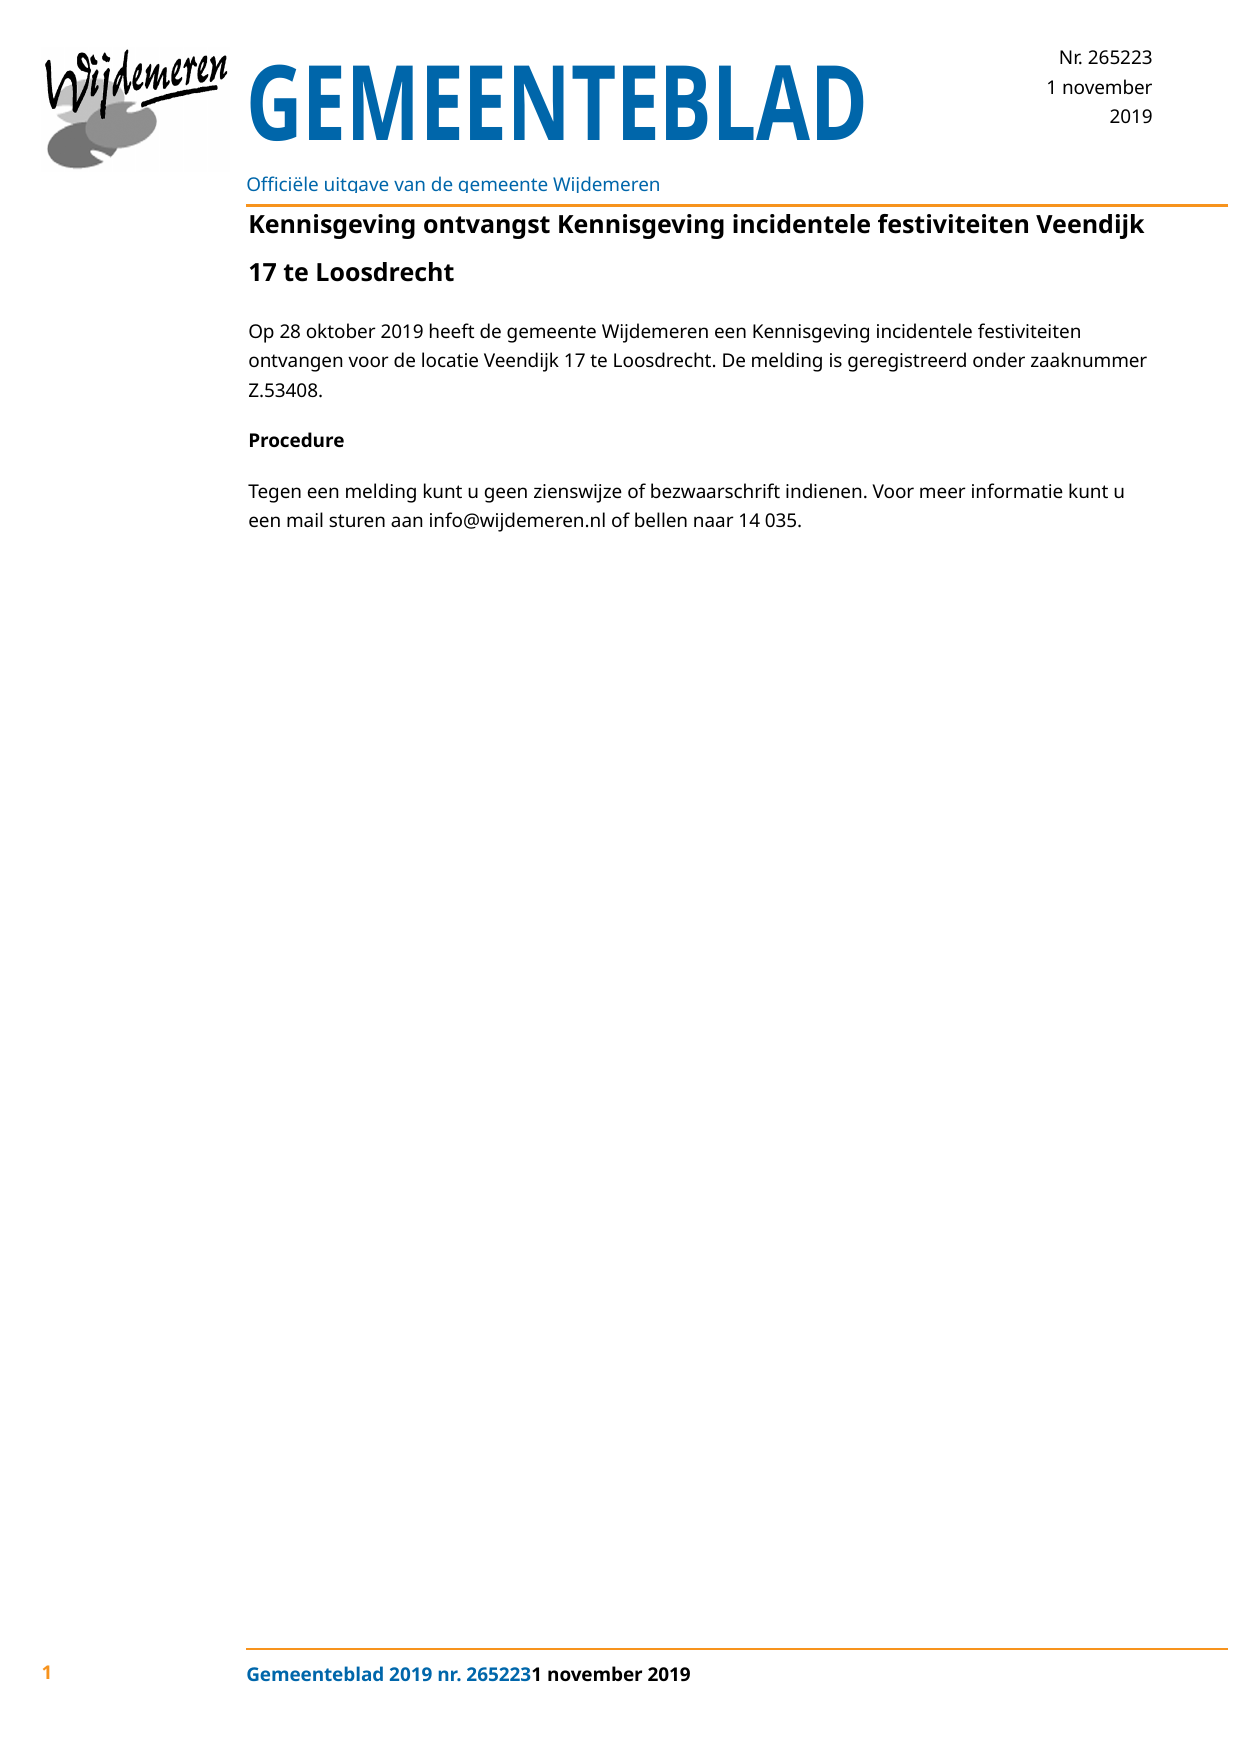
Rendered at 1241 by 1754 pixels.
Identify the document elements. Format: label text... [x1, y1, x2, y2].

text Op 28 oktober 2019 heeft de gemeente Wijdemeren een Kennisgeving incidentele festiviteiten ontvangen voor de locatie Veendijk 17 te Loosdrecht. De melding is geregistreerd onder zaaknummer Z.53408. [248, 318, 1152, 403]
text Tegen een melding kunt u geen zienswijze of bezwaarschrift indienen. Voor meer informatie kunt u een mail sturen aan info@wijdemeren.nl of bellen naar 14 035. [248, 478, 1152, 533]
text Procedure [248, 427, 1152, 453]
text Kennisgeving ontvangst Kennisgeving incidentele festiviteiten Veendijk 17 te Loosdrecht [248, 207, 1152, 288]
picture [41, 47, 231, 172]
